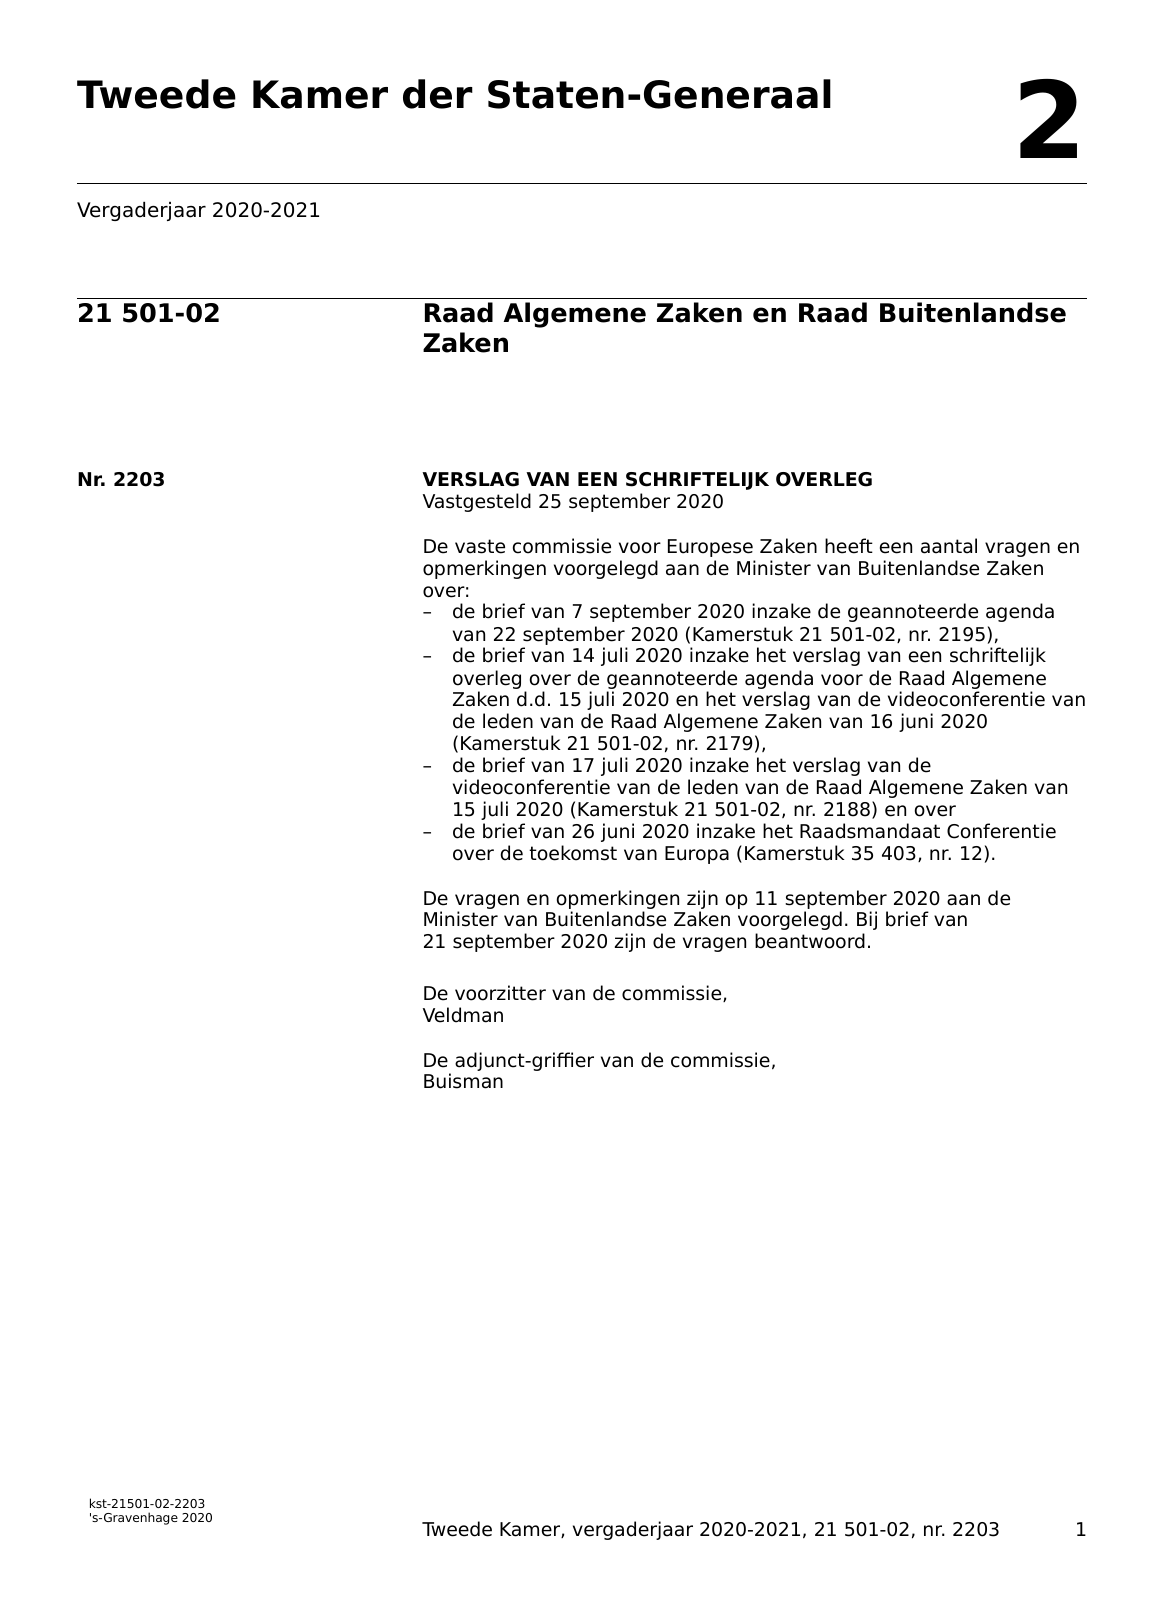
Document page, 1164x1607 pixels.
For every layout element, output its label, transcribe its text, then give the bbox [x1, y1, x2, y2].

text De vragen en opmerkingen zijn op 11 september 2020 aan de Minister van Buitenlandse Zaken voorgelegd. Bij brief van 21 september 2020 zijn de vragen beantwoord. [422, 887, 1087, 953]
table_header 2 [886, 59, 1087, 183]
text De adjunct-griffier van de commissie, Buisman [422, 1049, 1087, 1093]
subtitle 21 501-02 Raad Algemene Zaken en Raad Buitenlandse Zaken [77, 299, 1087, 358]
table_header Tweede Kamer der Staten-Generaal [77, 59, 886, 183]
text De vaste commissie voor Europese Zaken heeft een aantal vragen en opmerkingen voorgelegd aan de Minister van Buitenlandse Zaken over: [422, 536, 1087, 601]
text 's-Gravenhage 2020 [88, 1511, 323, 1525]
subtitle Nr. 2203 VERSLAG VAN EEN SCHRIFTELIJK OVERLEG [77, 469, 1087, 491]
text De voorzitter van de commissie, Veldman [422, 983, 1087, 1027]
text – de brief van 17 juli 2020 inzake het verslag van de videoconferentie van de leden van de Raad Algemene Zaken van 15 juli 2020 (Kamerstuk 21 501-02, nr. 2188) en over [422, 755, 1087, 821]
table_cell Vergaderjaar 2020-2021 [77, 184, 1087, 298]
text kst-21501-02-2203 [88, 1497, 323, 1511]
text Vastgesteld 25 september 2020 [422, 491, 1087, 513]
text – de brief van 26 juni 2020 inzake het Raadsmandaat Conferentie over de toekomst van Europa (Kamerstuk 35 403, nr. 12). [422, 821, 1087, 865]
text – de brief van 7 september 2020 inzake de geannoteerde agenda van 22 september 2020 (Kamerstuk 21 501-02, nr. 2195), [422, 601, 1087, 645]
text – de brief van 14 juli 2020 inzake het verslag van een schriftelijk overleg over de geannoteerde agenda voor de Raad Algemene Zaken d.d. 15 juli 2020 en het verslag van de videoconferentie van de leden van de Raad Algemene Zaken van 16 juni 2020 (Kamerstuk 21 501-02, nr. 2179), [422, 645, 1087, 755]
